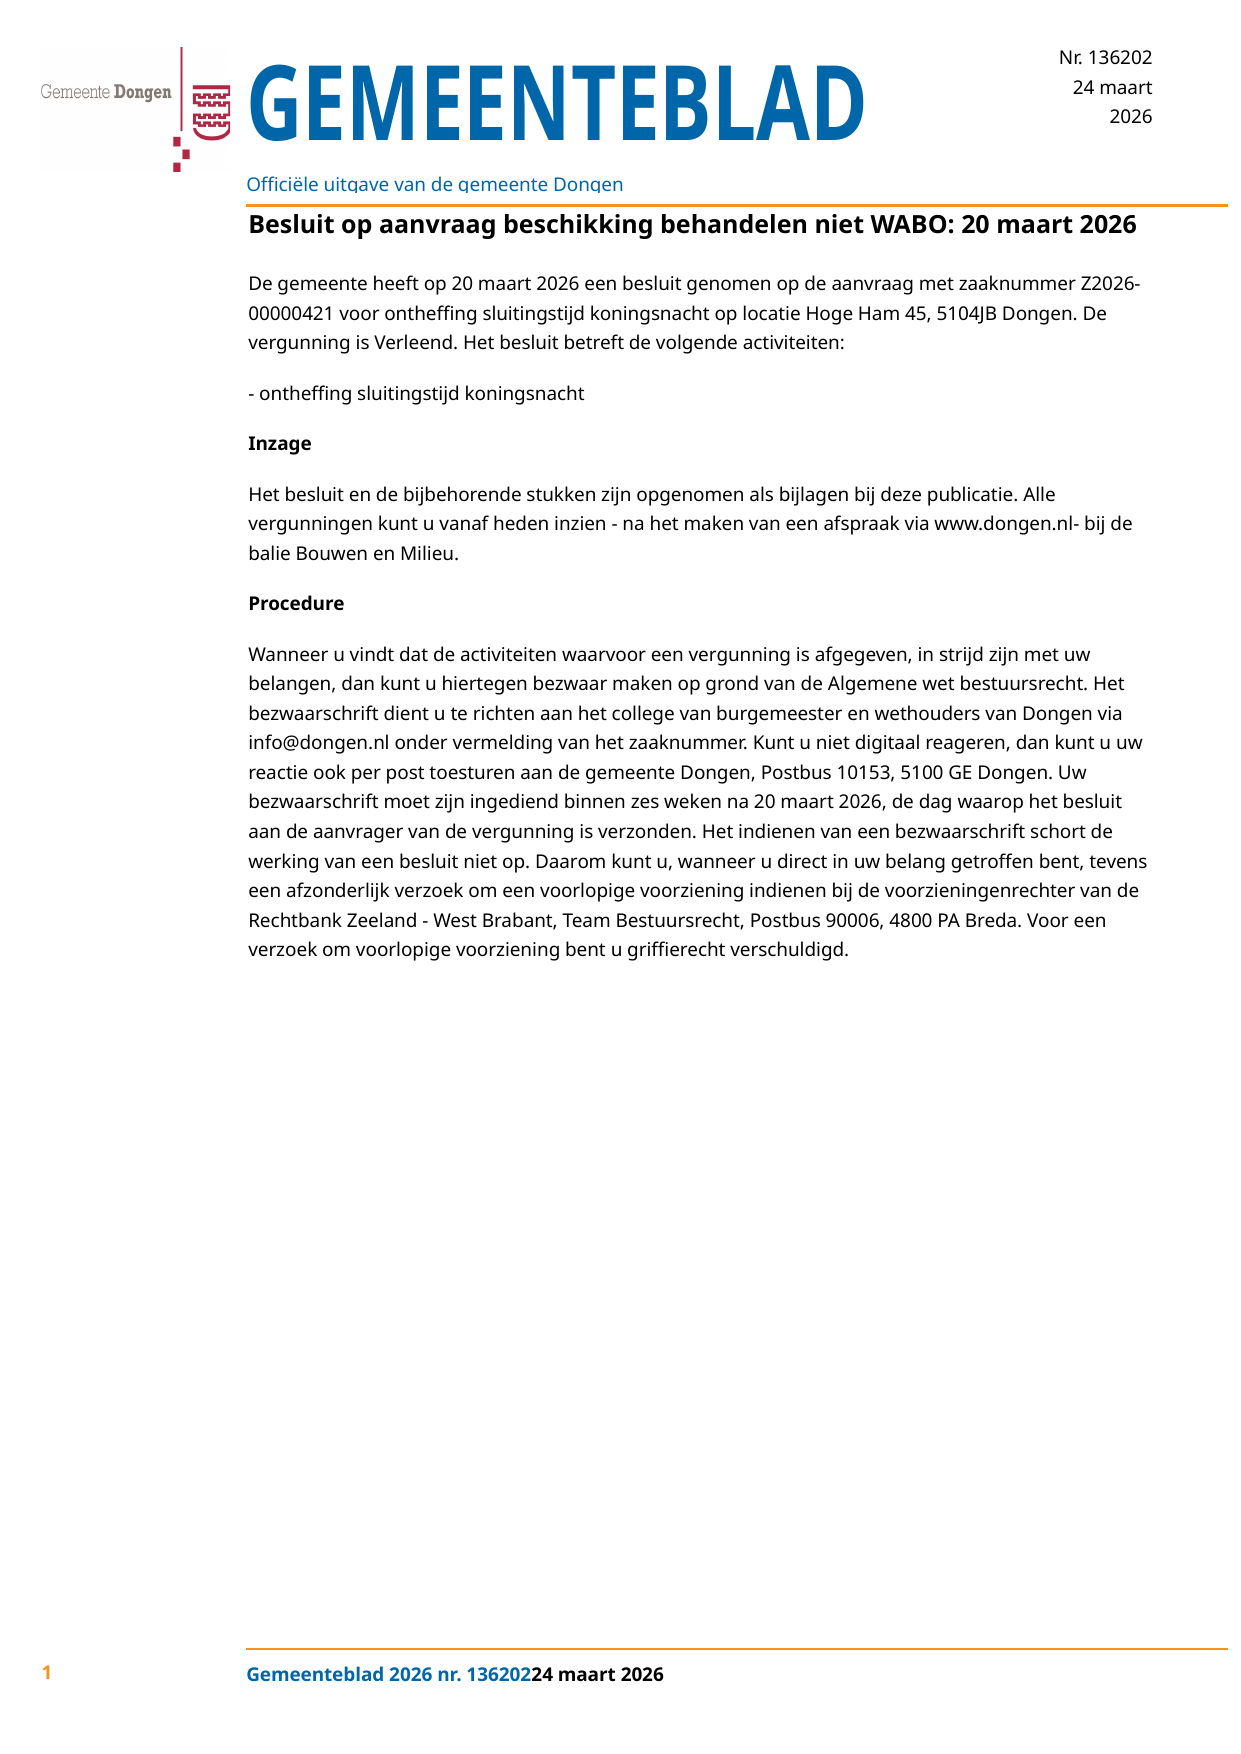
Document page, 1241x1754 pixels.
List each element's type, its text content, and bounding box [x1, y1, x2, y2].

picture [41, 47, 231, 172]
text - ontheffing sluitingstijd koningsnacht [248, 380, 1152, 406]
text Het besluit en de bijbehorende stukken zijn opgenomen als bijlagen bij deze publicatie. Alle vergunningen kunt u vanaf heden inzien - na het maken van een afspraak via www.dongen.nl- bij de balie Bouwen en Milieu. [248, 481, 1152, 566]
text Wanneer u vindt dat de activiteiten waarvoor een vergunning is afgegeven, in strijd zijn met uw belangen, dan kunt u hiertegen bezwaar maken op grond van de Algemene wet bestuursrecht. Het bezwaarschrift dient u te richten aan het college van burgemeester en wethouders van Dongen via info@dongen.nl onder vermelding van het zaaknummer. Kunt u niet digitaal reageren, dan kunt u uw reactie ook per post toesturen aan de gemeente Dongen, Postbus 10153, 5100 GE Dongen. Uw bezwaarschrift moet zijn ingediend binnen zes weken na 20 maart 2026, de dag waarop het besluit aan de aanvrager van de vergunning is verzonden. Het indienen van een bezwaarschrift schort de werking van een besluit niet op. Daarom kunt u, wanneer u direct in uw belang getroffen bent, tevens een afzonderlijk verzoek om een voorlopige voorziening indienen bij de voorzieningenrechter van de Rechtbank Zeeland - West Brabant, Team Bestuursrecht, Postbus 90006, 4800 PA Breda. Voor een verzoek om voorlopige voorziening bent u griffierecht verschuldigd. [248, 641, 1152, 962]
text Procedure [248, 590, 1152, 616]
text De gemeente heeft op 20 maart 2026 een besluit genomen op de aanvraag met zaaknummer Z2026-00000421 voor ontheffing sluitingstijd koningsnacht op locatie Hoge Ham 45, 5104JB Dongen. De vergunning is Verleend. Het besluit betreft de volgende activiteiten: [248, 270, 1152, 355]
text Inzage [248, 430, 1152, 456]
text Besluit op aanvraag beschikking behandelen niet WABO: 20 maart 2026 [248, 207, 1152, 241]
